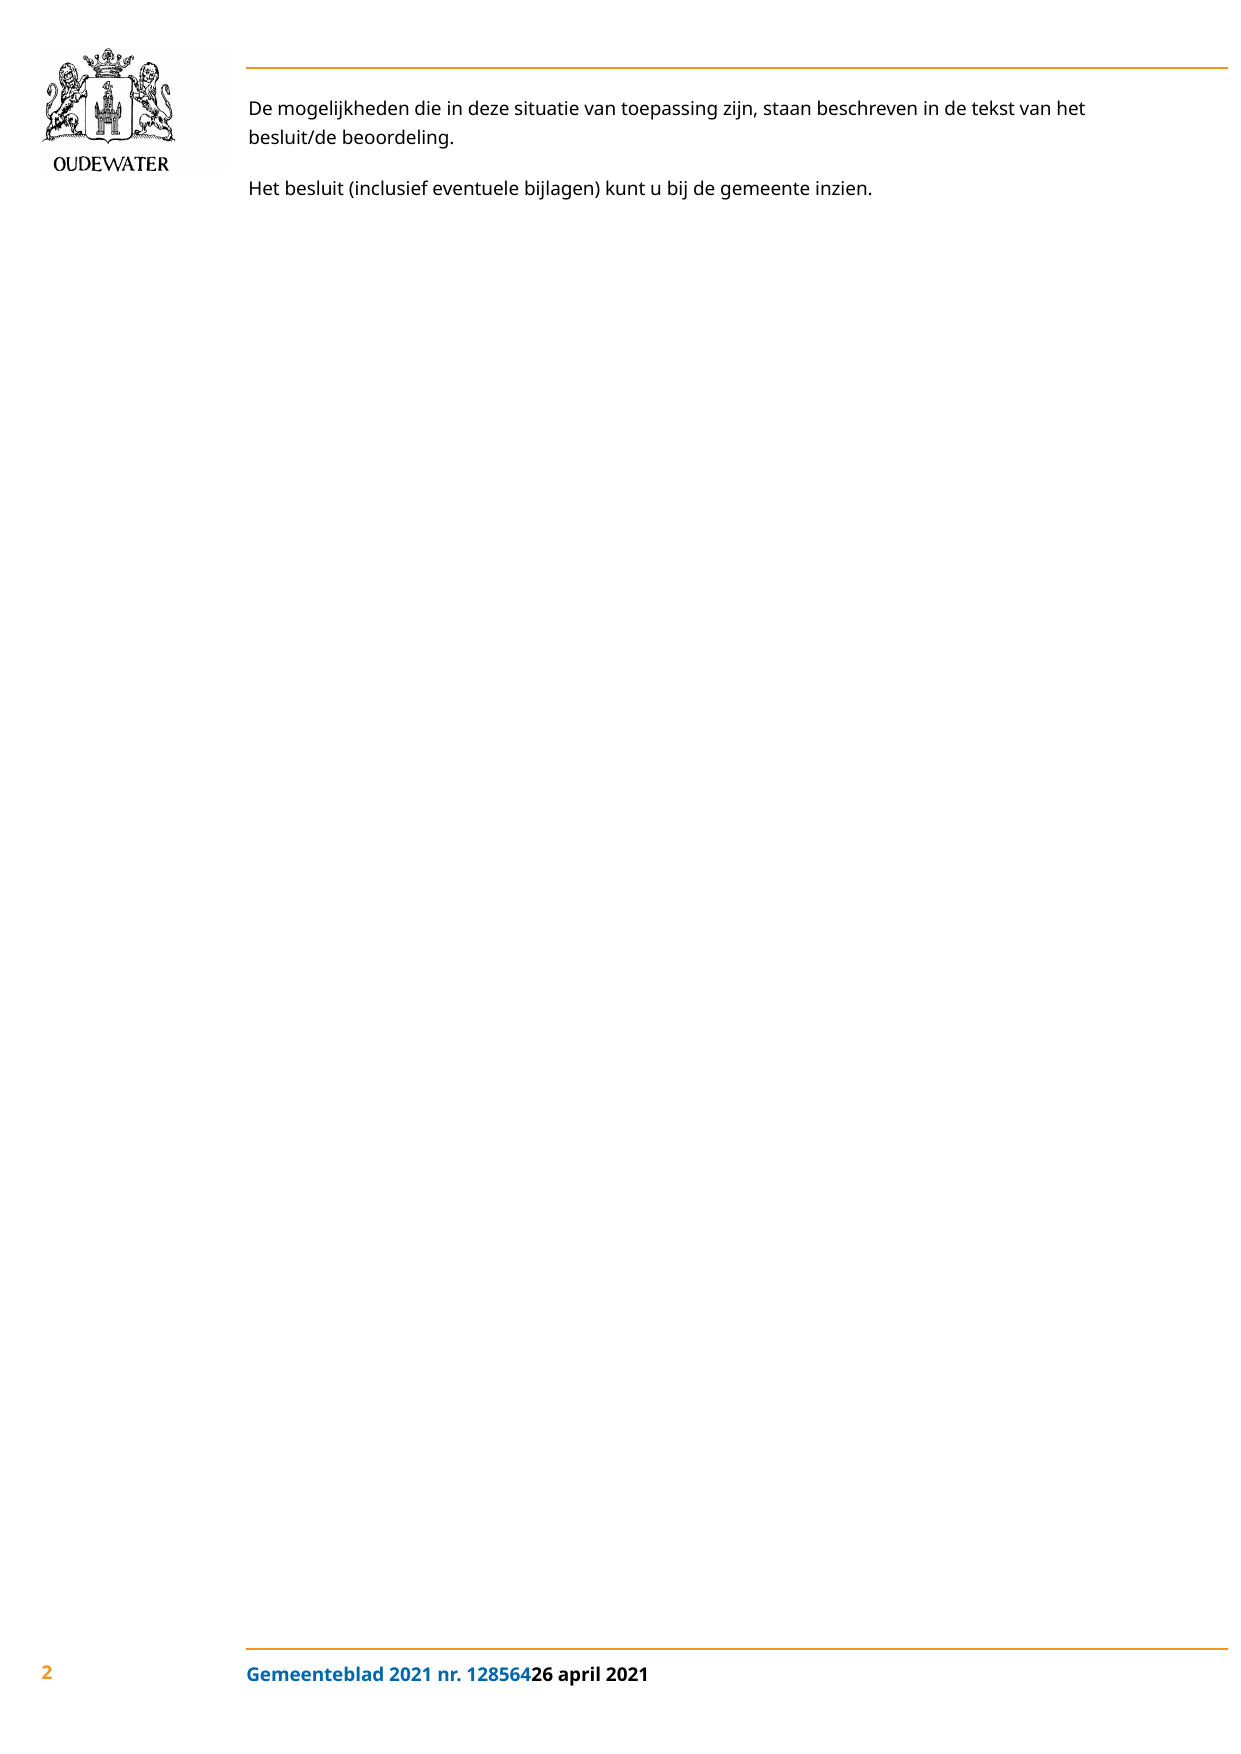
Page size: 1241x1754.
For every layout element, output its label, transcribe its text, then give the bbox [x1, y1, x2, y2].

text Het besluit (inclusief eventuele bijlagen) kunt u bij de gemeente inzien. [248, 175, 1152, 201]
text De mogelijkheden die in deze situatie van toepassing zijn, staan beschreven in de tekst van het besluit/de beoordeling. [248, 95, 1152, 150]
picture [41, 47, 231, 172]
